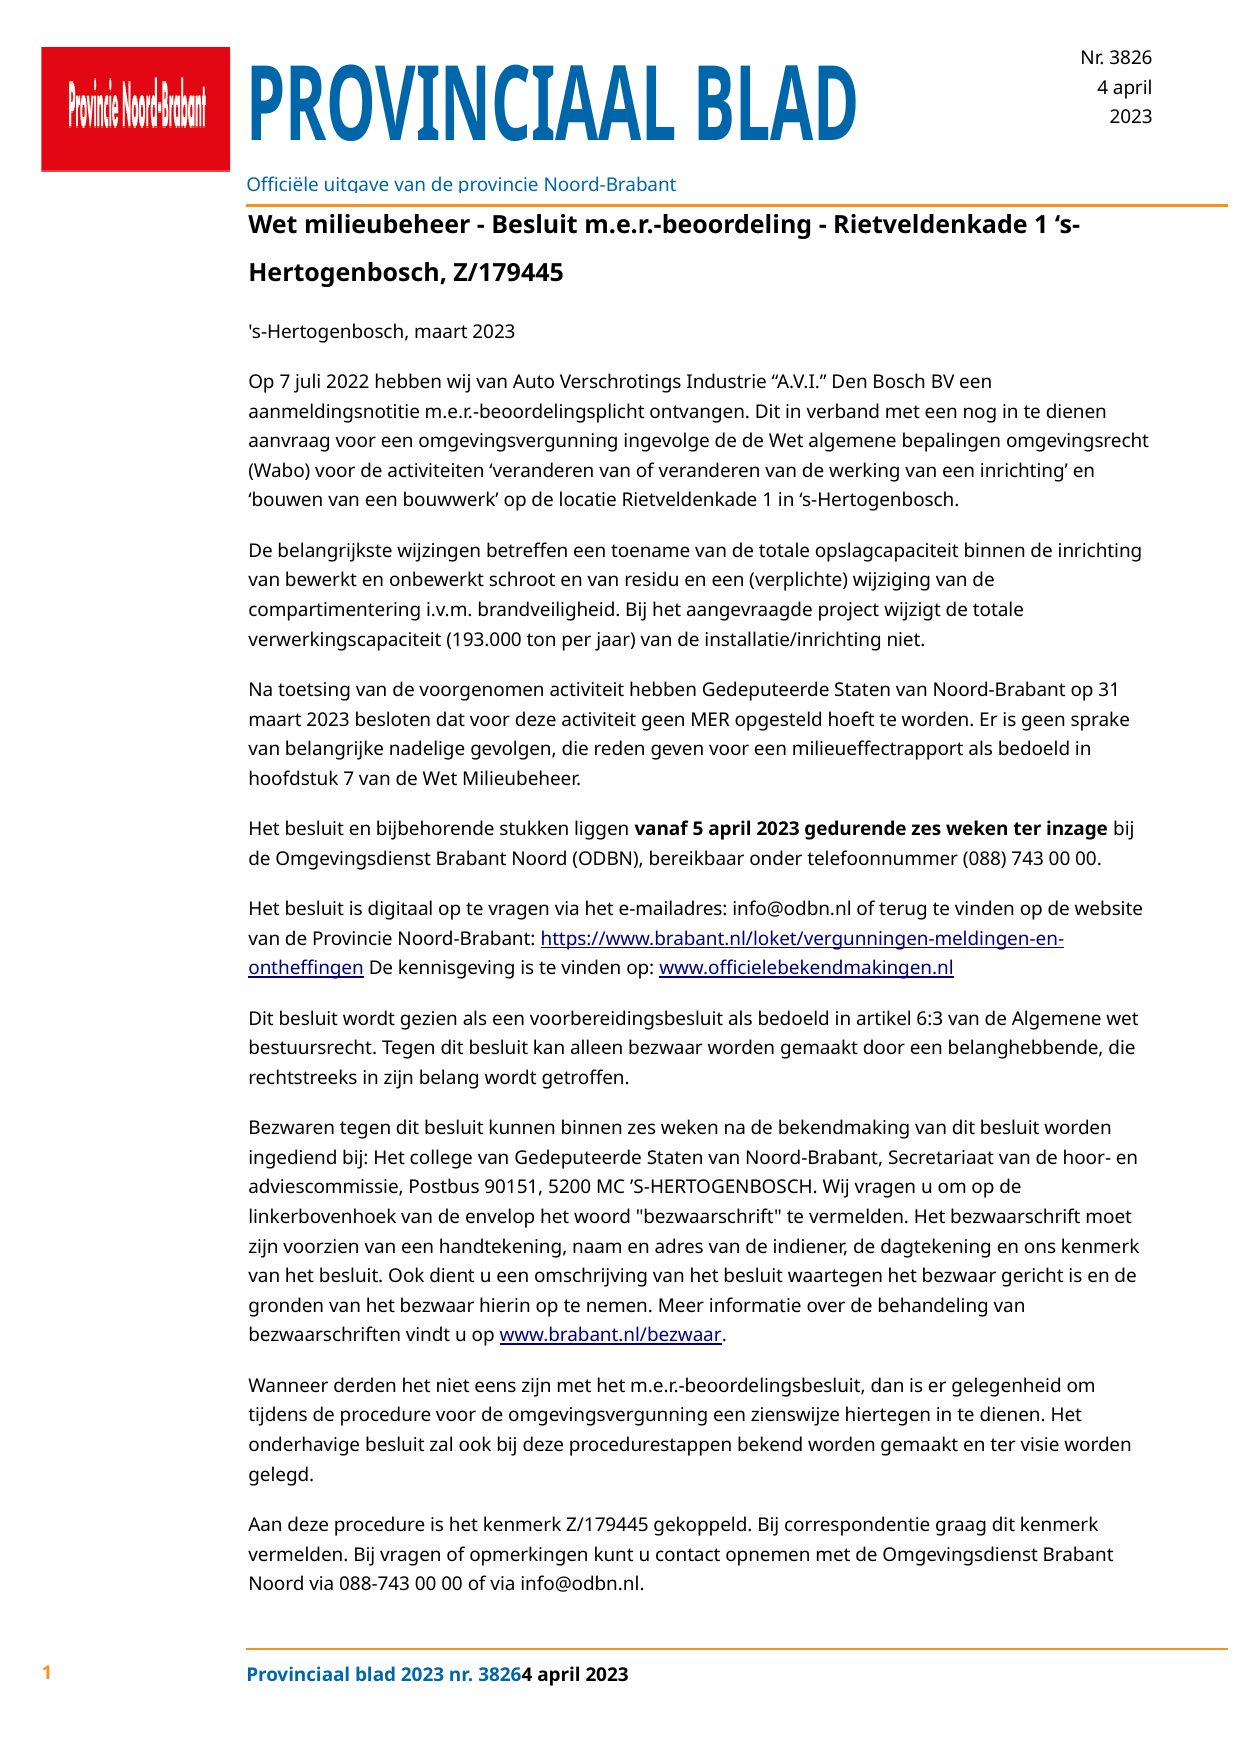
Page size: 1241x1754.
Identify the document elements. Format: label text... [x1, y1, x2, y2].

text Dit besluit wordt gezien als een voorbereidingsbesluit als bedoeld in artikel 6:3 van de Algemene wet bestuursrecht. Tegen dit besluit kan alleen bezwaar worden gemaakt door een belanghebbende, die rechtstreeks in zijn belang wordt getroffen. [248, 1005, 1152, 1090]
text Wet milieubeheer - Besluit m.e.r.-beoordeling - Rietveldenkade 1 ‘s-Hertogenbosch, Z/179445 [248, 207, 1152, 288]
text Bezwaren tegen dit besluit kunnen binnen zes weken na de bekendmaking van dit besluit worden ingediend bij: Het college van Gedeputeerde Staten van Noord-Brabant, Secretariaat van de hoor- en adviescommissie, Postbus 90151, 5200 MC ’S‑HERTOGENBOSCH. Wij vragen u om op de linkerbovenhoek van de envelop het woord "bezwaarschrift" te vermelden. Het bezwaarschrift moet zijn voorzien van een handtekening, naam en adres van de indiener, de dagtekening en ons kenmerk van het besluit. Ook dient u een omschrijving van het besluit waartegen het bezwaar gericht is en de gronden van het bezwaar hierin op te nemen. Meer informatie over de behandeling van bezwaarschriften vindt u op www.brabant.nl/bezwaar. [248, 1114, 1152, 1347]
text Op 7 juli 2022 hebben wij van Auto Verschrotings Industrie “A.V.I.” Den Bosch BV een aanmeldingsnotitie m.e.r.-beoordelingsplicht ontvangen. Dit in verband met een nog in te dienen aanvraag voor een omgevingsvergunning ingevolge de de Wet algemene bepalingen omgevingsrecht (Wabo) voor de activiteiten ‘veranderen van of veranderen van de werking van een inrichting’ en ‘bouwen van een bouwwerk’ op de locatie Rietveldenkade 1 in ‘s-Hertogenbosch. [248, 368, 1152, 512]
text Het besluit en bijbehorende stukken liggen vanaf 5 april 2023 gedurende zes weken ter inzage bij de Omgevingsdienst Brabant Noord (ODBN), bereikbaar onder telefoonnummer (088) 743 00 00. [248, 815, 1152, 871]
picture [41, 47, 231, 172]
text Wanneer derden het niet eens zijn met het m.e.r.-beoordelingsbesluit, dan is er gelegenheid om tijdens de procedure voor de omgevingsvergunning een zienswijze hiertegen in te dienen. Het onderhavige besluit zal ook bij deze procedurestappen bekend worden gemaakt en ter visie worden gelegd. [248, 1372, 1152, 1487]
text Het besluit is digitaal op te vragen via het e-mailadres: info@odbn.nl of terug te vinden op de website van de Provincie Noord-Brabant: https://www.brabant.nl/loket/vergunningen-meldingen-en-ontheffingen De kennisgeving is te vinden op: www.officielebekendmakingen.nl [248, 895, 1152, 980]
text Aan deze procedure is het kenmerk Z/179445 gekoppeld. Bij correspondentie graag dit kenmerk vermelden. Bij vragen of opmerkingen kunt u contact opnemen met de Omgevingsdienst Brabant Noord via 088-743 00 00 of via info@odbn.nl. [248, 1511, 1152, 1596]
text Na toetsing van de voorgenomen activiteit hebben Gedeputeerde Staten van Noord-Brabant op 31 maart 2023 besloten dat voor deze activiteit geen MER opgesteld hoeft te worden. Er is geen sprake van belangrijke nadelige gevolgen, die reden geven voor een milieueffectrapport als bedoeld in hoofdstuk 7 van de Wet Milieubeheer. [248, 676, 1152, 791]
text 's-Hertogenbosch, maart 2023 [248, 318, 1152, 344]
text De belangrijkste wijzingen betreffen een toename van de totale opslagcapaciteit binnen de inrichting van bewerkt en onbewerkt schroot en van residu en een (verplichte) wijziging van de compartimentering i.v.m. brandveiligheid. Bij het aangevraagde project wijzigt de totale verwerkingscapaciteit (193.000 ton per jaar) van de installatie/inrichting niet. [248, 537, 1152, 652]
